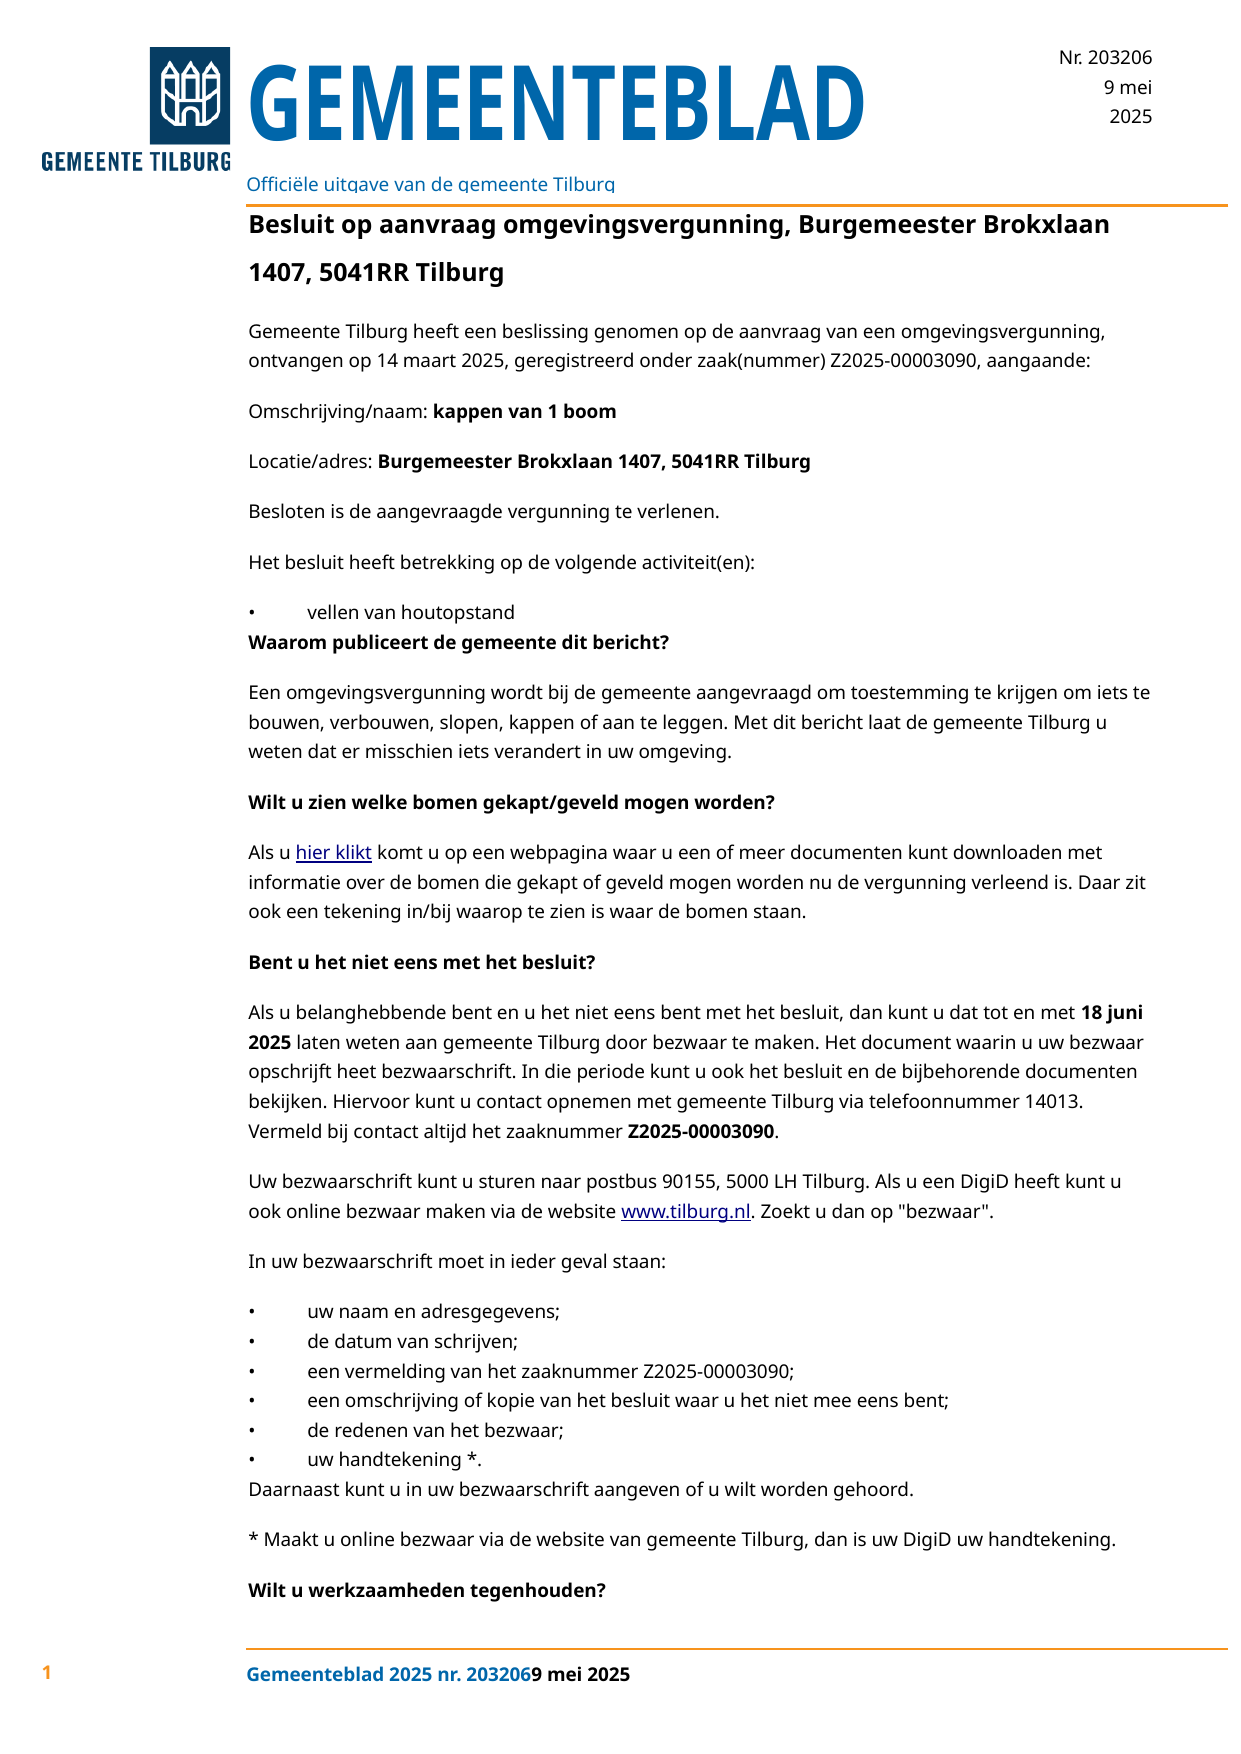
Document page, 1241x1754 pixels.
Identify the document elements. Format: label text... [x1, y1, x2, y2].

list uw handtekening *. [248, 1447, 1152, 1472]
list vellen van houtopstand [248, 599, 1152, 625]
list de datum van schrijven; [248, 1328, 1152, 1354]
list een omschrijving of kopie van het besluit waar u het niet mee eens bent; [248, 1387, 1152, 1413]
text Wilt u werkzaamheden tegenhouden? [248, 1577, 1152, 1603]
list de redenen van het bezwaar; [248, 1417, 1152, 1443]
list een vermelding van het zaaknummer Z2025-00003090; [248, 1358, 1152, 1384]
text Als u belanghebbende bent en u het niet eens bent met het besluit, dan kunt u dat tot en met 18 juni 2025 laten weten aan gemeente Tilburg door bezwaar te maken. Het document waarin u uw bezwaar opschrijft heet bezwaarschrift. In die periode kunt u ook het besluit en de bijbehorende documenten bekijken. Hiervoor kunt u contact opnemen met gemeente Tilburg via telefoonnummer 14013. Vermeld bij contact altijd het zaaknummer Z2025-00003090. [248, 999, 1152, 1144]
text Wilt u zien welke bomen gekapt/geveld mogen worden? [248, 789, 1152, 815]
text Gemeente Tilburg heeft een beslissing genomen op de aanvraag van een omgevingsvergunning, ontvangen op 14 maart 2025, geregistreerd onder zaak(nummer) Z2025-00003090, aangaande: [248, 318, 1152, 373]
list uw naam en adresgegevens; [248, 1299, 1152, 1324]
text Waarom publiceert de gemeente dit bericht? [248, 629, 1152, 655]
text Besluit op aanvraag omgevingsvergunning, Burgemeester Brokxlaan 1407, 5041RR Tilburg [248, 207, 1152, 288]
text Bent u het niet eens met het besluit? [248, 949, 1152, 975]
text Als u hier klikt komt u op een webpagina waar u een of meer documenten kunt downloaden met informatie over de bomen die gekapt of geveld mogen worden nu de vergunning verleend is. Daar zit ook een tekening in/bij waarop te zien is waar de bomen staan. [248, 839, 1152, 924]
text Het besluit heeft betrekking op de volgende activiteit(en): [248, 549, 1152, 575]
text Daarnaast kunt u in uw bezwaarschrift aangeven of u wilt worden gehoord. [248, 1476, 1152, 1502]
text Besloten is de aangevraagde vergunning te verlenen. [248, 499, 1152, 524]
text Uw bezwaarschrift kunt u sturen naar postbus 90155, 5000 LH Tilburg. Als u een DigiD heeft kunt u ook online bezwaar maken via de website www.tilburg.nl. Zoekt u dan op "bezwaar". [248, 1168, 1152, 1224]
text In uw bezwaarschrift moet in ieder geval staan: [248, 1248, 1152, 1274]
text * Maakt u online bezwaar via de website van gemeente Tilburg, dan is uw DigiD uw handtekening. [248, 1527, 1152, 1552]
text Locatie/adres: Burgemeester Brokxlaan 1407, 5041RR Tilburg [248, 448, 1152, 474]
picture [41, 47, 231, 172]
text Omschrijving/naam: kappen van 1 boom [248, 398, 1152, 424]
text Een omgevingsvergunning wordt bij de gemeente aangevraagd om toestemming te krijgen om iets te bouwen, verbouwen, slopen, kappen of aan te leggen. Met dit bericht laat de gemeente Tilburg u weten dat er misschien iets verandert in uw omgeving. [248, 679, 1152, 764]
